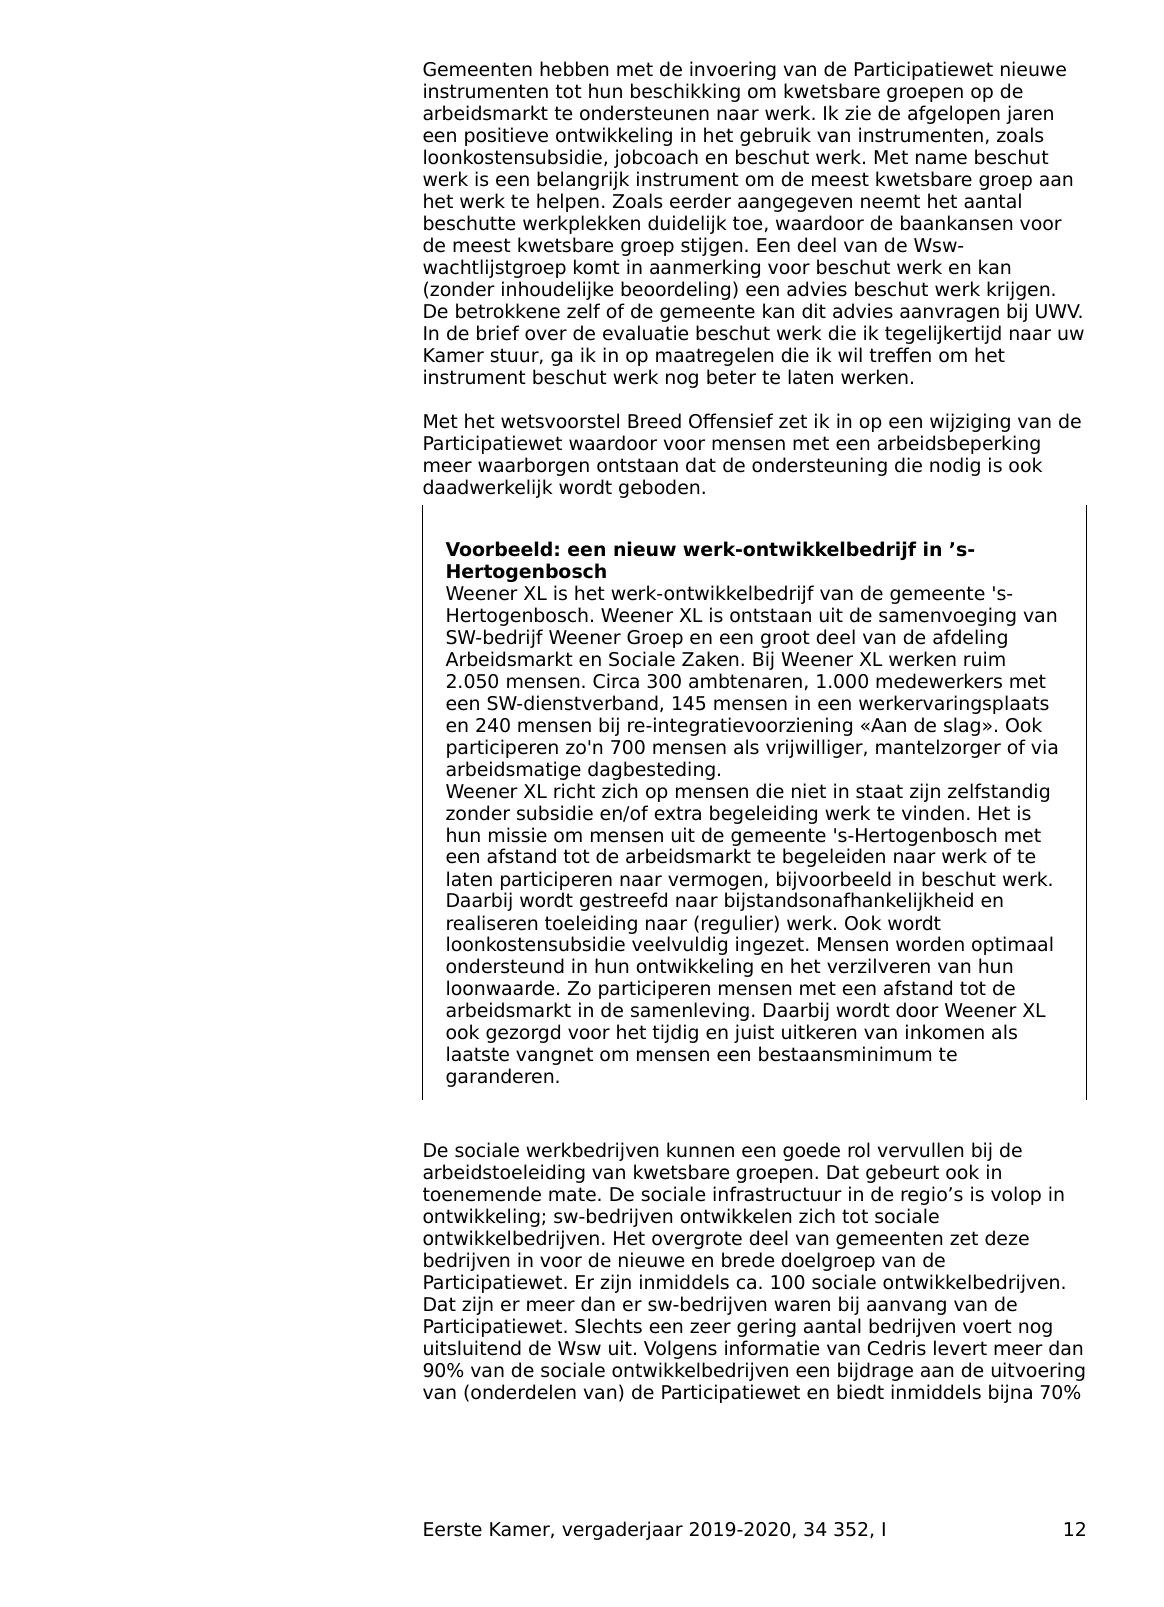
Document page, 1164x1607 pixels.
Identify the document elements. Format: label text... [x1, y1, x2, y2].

text Gemeenten hebben met de invoering van de Participatiewet nieuwe instrumenten tot hun beschikking om kwetsbare groepen op de arbeidsmarkt te ondersteunen naar werk. Ik zie de afgelopen jaren een positieve ontwikkeling in het gebruik van instrumenten, zoals loonkostensubsidie, jobcoach en beschut werk. Met name beschut werk is een belangrijk instrument om de meest kwetsbare groep aan het werk te helpen. Zoals eerder aangegeven neemt het aantal beschutte werkplekken duidelijk toe, waardoor de baankansen voor de meest kwetsbare groep stijgen. Een deel van de Wsw-wachtlijstgroep komt in aanmerking voor beschut werk en kan (zonder inhoudelijke beoordeling) een advies beschut werk krijgen. De betrokkene zelf of de gemeente kan dit advies aanvragen bij UWV. In de brief over de evaluatie beschut werk die ik tegelijkertijd naar uw Kamer stuur, ga ik in op maatregelen die ik wil treffen om het instrument beschut werk nog beter te laten werken. [422, 59, 1087, 389]
text De sociale werkbedrijven kunnen een goede rol vervullen bij de arbeidstoeleiding van kwetsbare groepen. Dat gebeurt ook in toenemende mate. De sociale infrastructuur in de regio’s is volop in ontwikkeling; sw-bedrijven ontwikkelen zich tot sociale ontwikkelbedrijven. Het overgrote deel van gemeenten zet deze bedrijven in voor de nieuwe en brede doelgroep van de Participatiewet. Er zijn inmiddels ca. 100 sociale ontwikkelbedrijven. Dat zijn er meer dan er sw-bedrijven waren bij aanvang van de Participatiewet. Slechts een zeer gering aantal bedrijven voert nog uitsluitend de Wsw uit. Volgens informatie van Cedris levert meer dan 90% van de sociale ontwikkelbedrijven een bijdrage aan de uitvoering van (onderdelen van) de Participatiewet en biedt inmiddels bijna 70% [422, 1140, 1087, 1404]
text Met het wetsvoorstel Breed Offensief zet ik in op een wijziging van de Participatiewet waardoor voor mensen met een arbeidsbeperking meer waarborgen ontstaan dat de ondersteuning die nodig is ook daadwerkelijk wordt geboden. [422, 411, 1087, 499]
table_header Voorbeeld: een nieuw werk-ontwikkelbedrijf in ’s-Hertogenbosch Weener XL is het werk-ontwikkelbedrijf van de gemeente 's-Hertogenbosch. Weener XL is ontstaan uit de samenvoeging van SW-bedrijf Weener Groep en een groot deel van de afdeling Arbeidsmarkt en Sociale Zaken. Bij Weener XL werken ruim 2.050 mensen. Circa 300 ambtenaren, 1.000 medewerkers met een SW-dienstverband, 145 mensen in een werkervaringsplaats en 240 mensen bij re-integratievoorziening «Aan de slag». Ook participeren zo'n 700 mensen als vrijwilliger, mantelzorger of via arbeidsmatige dagbesteding. Weener XL richt zich op mensen die niet in staat zijn zelfstandig zonder subsidie en/of extra begeleiding werk te vinden. Het is hun missie om mensen uit de gemeente 's-Hertogenbosch met een afstand tot de arbeidsmarkt te begeleiden naar werk of te laten participeren naar vermogen, bijvoorbeeld in beschut werk. Daarbij wordt gestreefd naar bijstandsonafhankelijkheid en realiseren toeleiding naar (regulier) werk. Ook wordt loonkostensubsidie veelvuldig ingezet. Mensen worden optimaal ondersteund in hun ontwikkeling en het verzilveren van hun loonwaarde. Zo participeren mensen met een afstand tot de arbeidsmarkt in de samenleving. Daarbij wordt door Weener XL ook gezorgd voor het tijdig en juist uitkeren van inkomen als laatste vangnet om mensen een bestaansminimum te garanderen. [423, 505, 1086, 1100]
